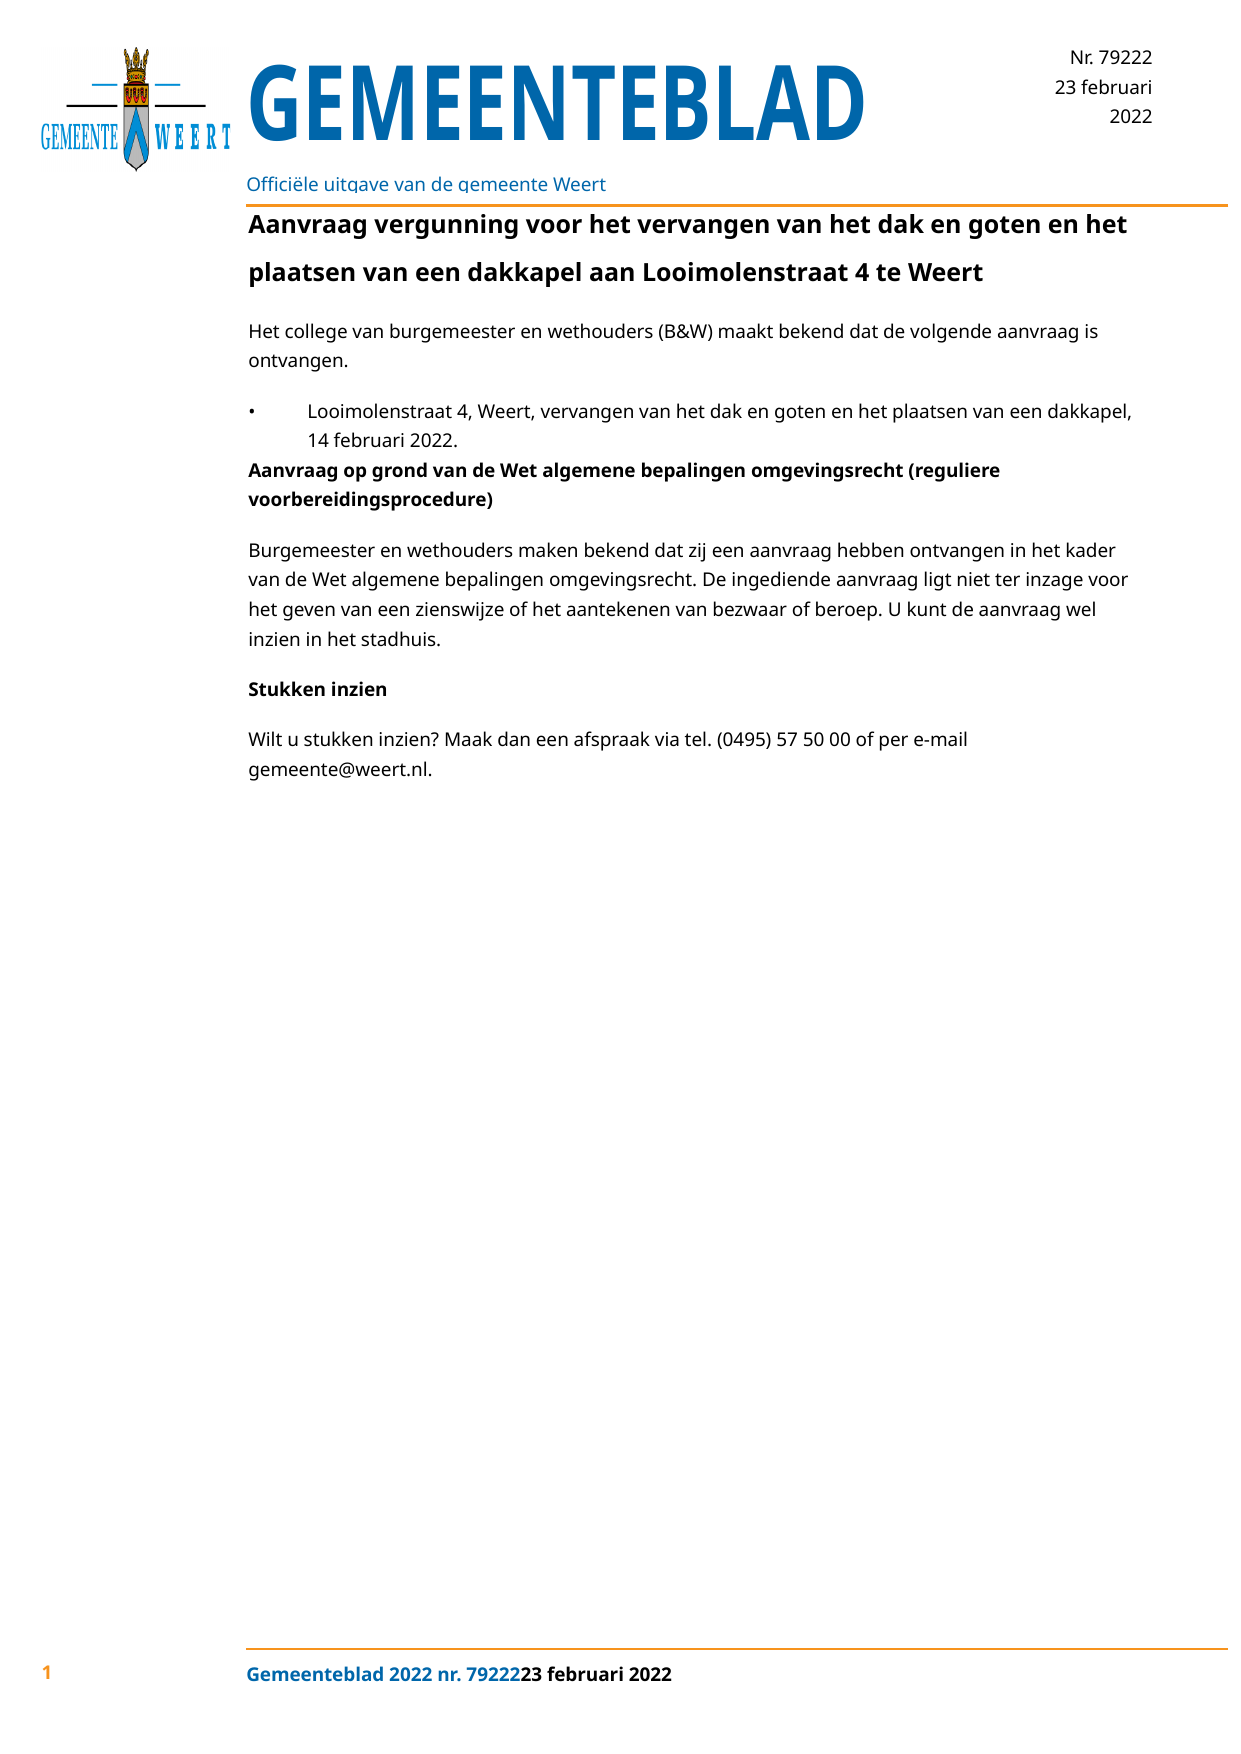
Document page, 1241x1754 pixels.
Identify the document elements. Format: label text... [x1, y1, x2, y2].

text Aanvraag op grond van de Wet algemene bepalingen omgevingsrecht (reguliere voorbereidingsprocedure) [248, 457, 1152, 512]
picture [41, 47, 231, 172]
text Burgemeester en wethouders maken bekend dat zij een aanvraag hebben ontvangen in het kader van de Wet algemene bepalingen omgevingsrecht. De ingediende aanvraag ligt niet ter inzage voor het geven van een zienswijze of het aantekenen van bezwaar of beroep. U kunt de aanvraag wel inzien in het stadhuis. [248, 537, 1152, 652]
text Het college van burgemeester en wethouders (B&W) maakt bekend dat de volgende aanvraag is ontvangen. [248, 318, 1152, 373]
text Aanvraag vergunning voor het vervangen van het dak en goten en het plaatsen van een dakkapel aan Looimolenstraat 4 te Weert [248, 207, 1152, 288]
list Looimolenstraat 4, Weert, vervangen van het dak en goten en het plaatsen van een dakkapel, 14 februari 2022. [248, 398, 1152, 453]
text Stukken inzien [248, 676, 1152, 702]
text Wilt u stukken inzien? Maak dan een afspraak via tel. (0495) 57 50 00 of per e-mail gemeente@weert.nl. [248, 727, 1152, 782]
